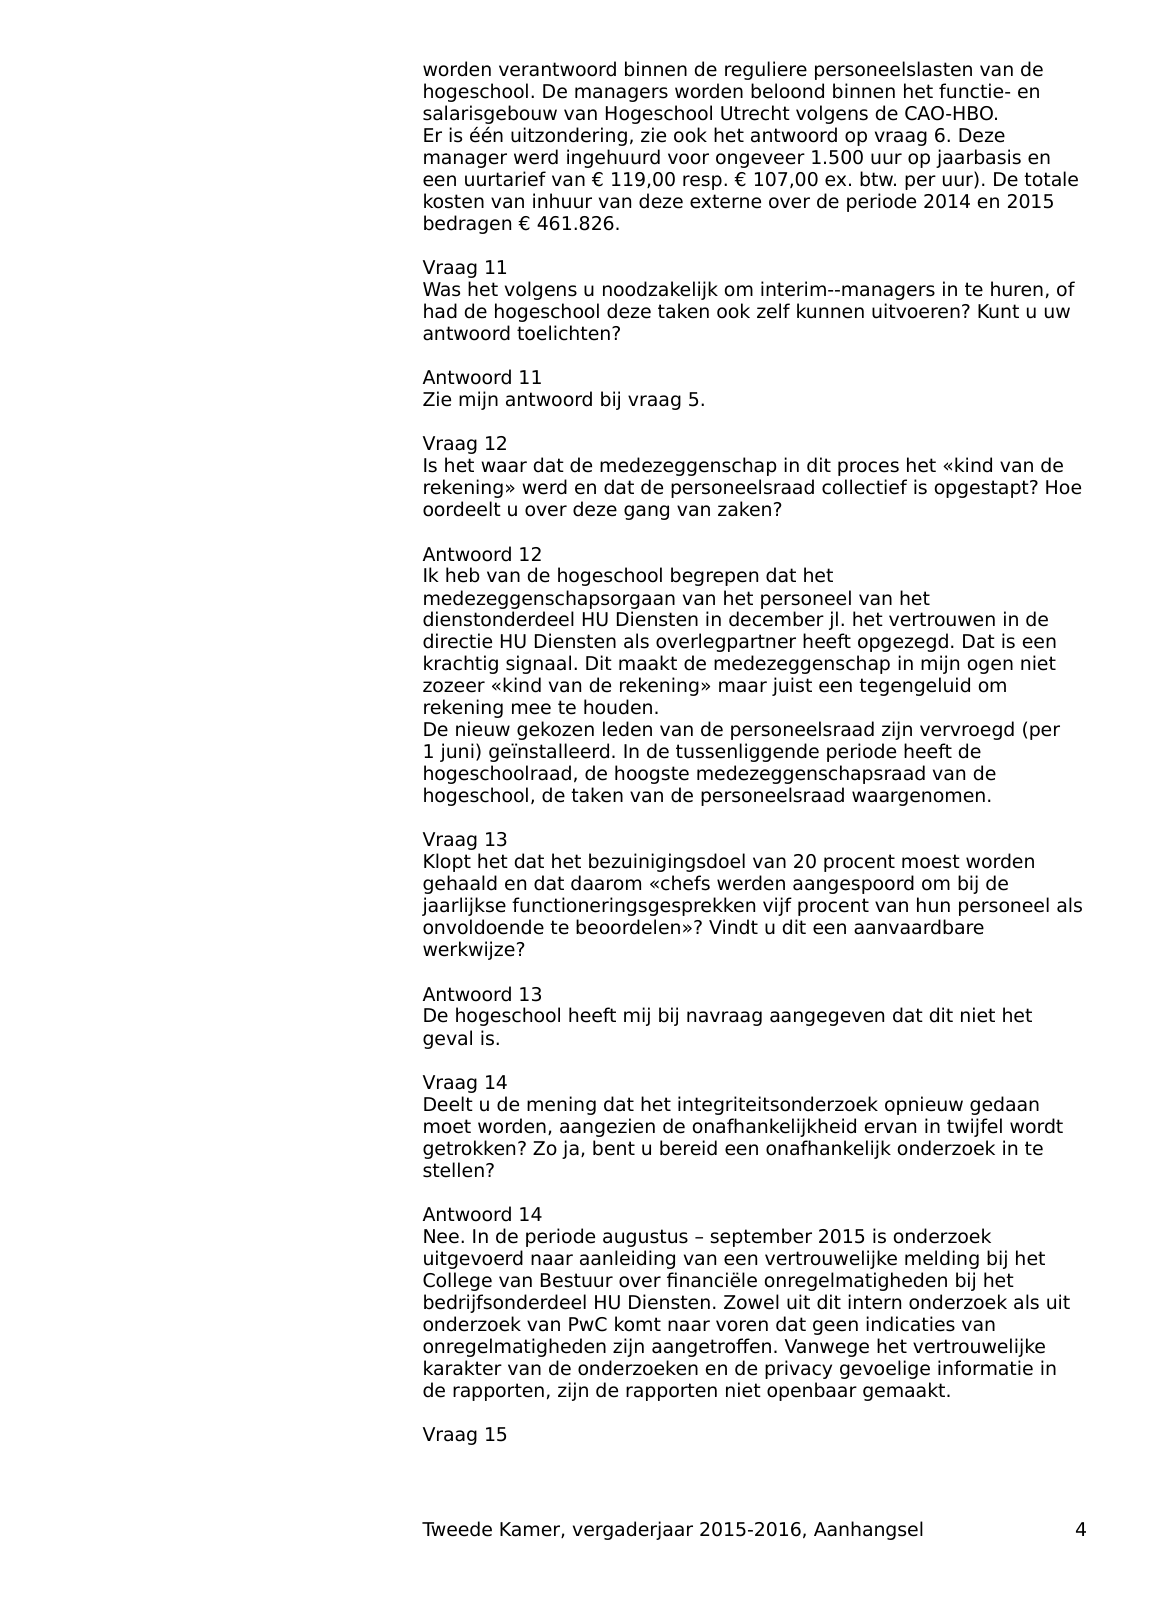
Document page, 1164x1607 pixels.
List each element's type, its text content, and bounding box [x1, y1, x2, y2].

text De hogeschool heeft mij bij navraag aangegeven dat dit niet het geval is. [422, 1005, 1087, 1049]
text Antwoord 12 [422, 543, 1087, 565]
text Er is één uitzondering, zie ook het antwoord op vraag 6. Deze manager werd ingehuurd voor ongeveer 1.500 uur op jaarbasis en een uurtarief van € 119,00 resp. € 107,00 ex. btw. per uur). De totale kosten van inhuur van deze externe over de periode 2014 en 2015 bedragen € 461.826. [422, 125, 1087, 235]
text Antwoord 13 [422, 983, 1087, 1005]
text Vraag 13 [422, 829, 1087, 851]
text Klopt het dat het bezuinigingsdoel van 20 procent moest worden gehaald en dat daarom «chefs werden aangespoord om bij de jaarlijkse functioneringsgesprekken vijf procent van hun personeel als onvoldoende te beoordelen»? Vindt u dit een aanvaardbare werkwijze? [422, 851, 1087, 961]
text Vraag 15 [422, 1424, 1087, 1446]
text Was het volgens u noodzakelijk om interim--managers in te huren, of had de hogeschool deze taken ook zelf kunnen uitvoeren? Kunt u uw antwoord toelichten? [422, 279, 1087, 345]
text Vraag 12 [422, 433, 1087, 455]
text Ik heb van de hogeschool begrepen dat het medezeggenschapsorgaan van het personeel van het dienstonderdeel HU Diensten in december jl. het vertrouwen in de directie HU Diensten als overlegpartner heeft opgezegd. Dat is een krachtig signaal. Dit maakt de medezeggenschap in mijn ogen niet zozeer «kind van de rekening» maar juist een tegengeluid om rekening mee te houden. [422, 565, 1087, 719]
text Vraag 11 [422, 257, 1087, 279]
text Antwoord 11 [422, 367, 1087, 389]
text Is het waar dat de medezeggenschap in dit proces het «kind van de rekening» werd en dat de personeelsraad collectief is opgestapt? Hoe oordeelt u over deze gang van zaken? [422, 455, 1087, 521]
text De nieuw gekozen leden van de personeelsraad zijn vervroegd (per 1 juni) geïnstalleerd. In de tussenliggende periode heeft de hogeschoolraad, de hoogste medezeggenschapsraad van de hogeschool, de taken van de personeelsraad waargenomen. [422, 719, 1087, 807]
text Nee. In de periode augustus – september 2015 is onderzoek uitgevoerd naar aanleiding van een vertrouwelijke melding bij het College van Bestuur over financiële onregelmatigheden bij het bedrijfsonderdeel HU Diensten. Zowel uit dit intern onderzoek als uit onderzoek van PwC komt naar voren dat geen indicaties van onregelmatigheden zijn aangetroffen. Vanwege het vertrouwelijke karakter van de onderzoeken en de privacy gevoelige informatie in de rapporten, zijn de rapporten niet openbaar gemaakt. [422, 1226, 1087, 1401]
text Zie mijn antwoord bij vraag 5. [422, 389, 1087, 411]
text Antwoord 14 [422, 1204, 1087, 1226]
text Vraag 14 [422, 1072, 1087, 1093]
text worden verantwoord binnen de reguliere personeelslasten van de hogeschool. De managers worden beloond binnen het functie- en salarisgebouw van Hogeschool Utrecht volgens de CAO-HBO. [422, 59, 1087, 125]
text Deelt u de mening dat het integriteitsonderzoek opnieuw gedaan moet worden, aangezien de onafhankelijkheid ervan in twijfel wordt getrokken? Zo ja, bent u bereid een onafhankelijk onderzoek in te stellen? [422, 1093, 1087, 1181]
